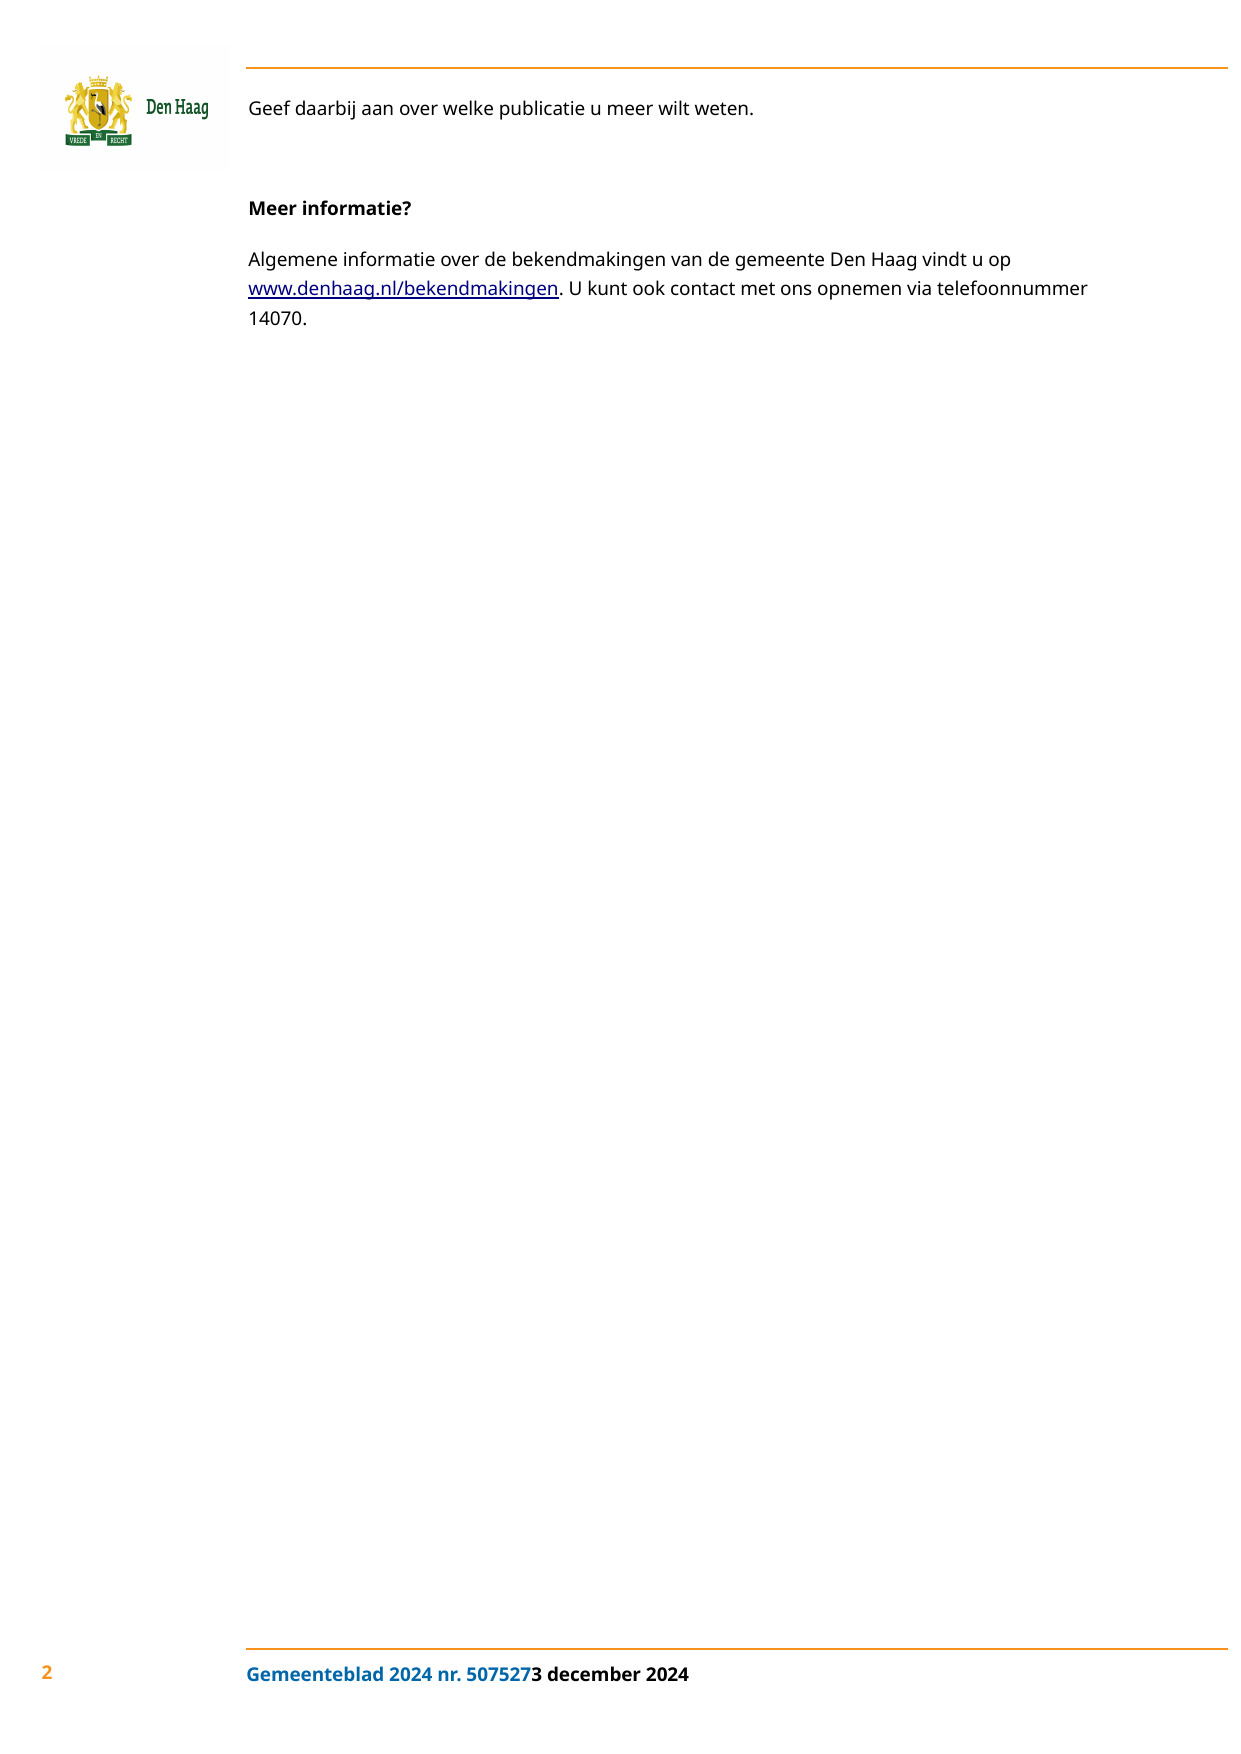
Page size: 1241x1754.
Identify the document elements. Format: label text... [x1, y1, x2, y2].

text Meer informatie? [248, 196, 1152, 221]
text Geef daarbij aan over welke publicatie u meer wilt weten. [248, 95, 1152, 121]
text Algemene informatie over de bekendmakingen van de gemeente Den Haag vindt u op www.denhaag.nl/bekendmakingen. U kunt ook contact met ons opnemen via telefoonnummer 14070. [248, 246, 1152, 331]
picture [41, 47, 231, 172]
